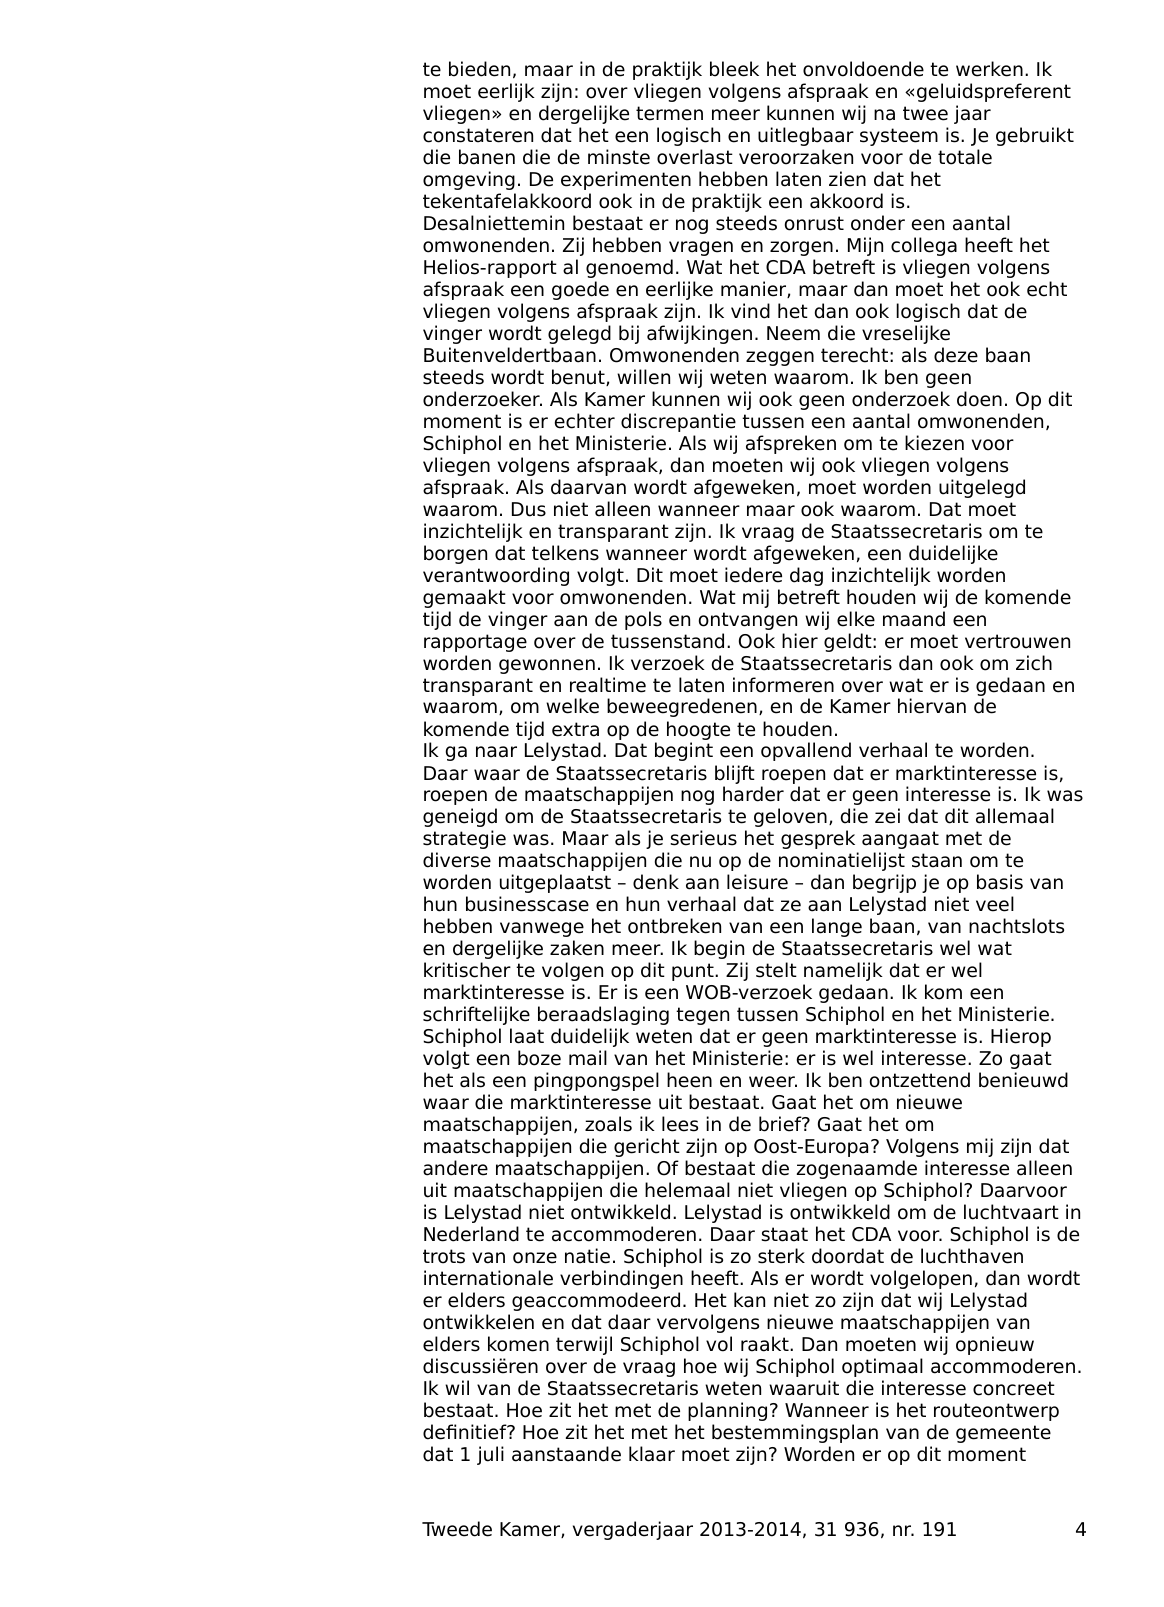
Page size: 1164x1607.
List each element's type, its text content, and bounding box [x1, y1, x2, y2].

text Desalniettemin bestaat er nog steeds onrust onder een aantal omwonenden. Zij hebben vragen en zorgen. Mijn collega heeft het Helios-rapport al genoemd. Wat het CDA betreft is vliegen volgens afspraak een goede en eerlijke manier, maar dan moet het ook echt vliegen volgens afspraak zijn. Ik vind het dan ook logisch dat de vinger wordt gelegd bij afwijkingen. Neem die vreselijke Buitenveldertbaan. Omwonenden zeggen terecht: als deze baan steeds wordt benut, willen wij weten waarom. Ik ben geen onderzoeker. Als Kamer kunnen wij ook geen onderzoek doen. Op dit moment is er echter discrepantie tussen een aantal omwonenden, Schiphol en het Ministerie. Als wij afspreken om te kiezen voor vliegen volgens afspraak, dan moeten wij ook vliegen volgens afspraak. Als daarvan wordt afgeweken, moet worden uitgelegd waarom. Dus niet alleen wanneer maar ook waarom. Dat moet inzichtelijk en transparant zijn. Ik vraag de Staatssecretaris om te borgen dat telkens wanneer wordt afgeweken, een duidelijke verantwoording volgt. Dit moet iedere dag inzichtelijk worden gemaakt voor omwonenden. Wat mij betreft houden wij de komende tijd de vinger aan de pols en ontvangen wij elke maand een rapportage over de tussenstand. Ook hier geldt: er moet vertrouwen worden gewonnen. Ik verzoek de Staatssecretaris dan ook om zich transparant en realtime te laten informeren over wat er is gedaan en waarom, om welke beweegredenen, en de Kamer hiervan de komende tijd extra op de hoogte te houden. [422, 213, 1087, 740]
text Ik ga naar Lelystad. Dat begint een opvallend verhaal te worden. Daar waar de Staatssecretaris blijft roepen dat er marktinteresse is, roepen de maatschappijen nog harder dat er geen interesse is. Ik was geneigd om de Staatssecretaris te geloven, die zei dat dit allemaal strategie was. Maar als je serieus het gesprek aangaat met de diverse maatschappijen die nu op de nominatielijst staan om te worden uitgeplaatst – denk aan leisure – dan begrijp je op basis van hun businesscase en hun verhaal dat ze aan Lelystad niet veel hebben vanwege het ontbreken van een lange baan, van nachtslots en dergelijke zaken meer. Ik begin de Staatssecretaris wel wat kritischer te volgen op dit punt. Zij stelt namelijk dat er wel marktinteresse is. Er is een WOB-verzoek gedaan. Ik kom een schriftelijke beraadslaging tegen tussen Schiphol en het Ministerie. Schiphol laat duidelijk weten dat er geen marktinteresse is. Hierop volgt een boze mail van het Ministerie: er is wel interesse. Zo gaat het als een pingpongspel heen en weer. Ik ben ontzettend benieuwd waar die marktinteresse uit bestaat. Gaat het om nieuwe maatschappijen, zoals ik lees in de brief? Gaat het om maatschappijen die gericht zijn op Oost-Europa? Volgens mij zijn dat andere maatschappijen. Of bestaat die zogenaamde interesse alleen uit maatschappijen die helemaal niet vliegen op Schiphol? Daarvoor is Lelystad niet ontwikkeld. Lelystad is ontwikkeld om de luchtvaart in Nederland te accommoderen. Daar staat het CDA voor. Schiphol is de trots van onze natie. Schiphol is zo sterk doordat de luchthaven internationale verbindingen heeft. Als er wordt volgelopen, dan wordt er elders geaccommodeerd. Het kan niet zo zijn dat wij Lelystad ontwikkelen en dat daar vervolgens nieuwe maatschappijen van elders komen terwijl Schiphol vol raakt. Dan moeten wij opnieuw discussiëren over de vraag hoe wij Schiphol optimaal accommoderen. Ik wil van de Staatssecretaris weten waaruit die interesse concreet bestaat. Hoe zit het met de planning? Wanneer is het routeontwerp definitief? Hoe zit het met het bestemmingsplan van de gemeente dat 1 juli aanstaande klaar moet zijn? Worden er op dit moment [422, 740, 1087, 1466]
text te bieden, maar in de praktijk bleek het onvoldoende te werken. Ik moet eerlijk zijn: over vliegen volgens afspraak en «geluidspreferent vliegen» en dergelijke termen meer kunnen wij na twee jaar constateren dat het een logisch en uitlegbaar systeem is. Je gebruikt die banen die de minste overlast veroorzaken voor de totale omgeving. De experimenten hebben laten zien dat het tekentafelakkoord ook in de praktijk een akkoord is. [422, 59, 1087, 213]
